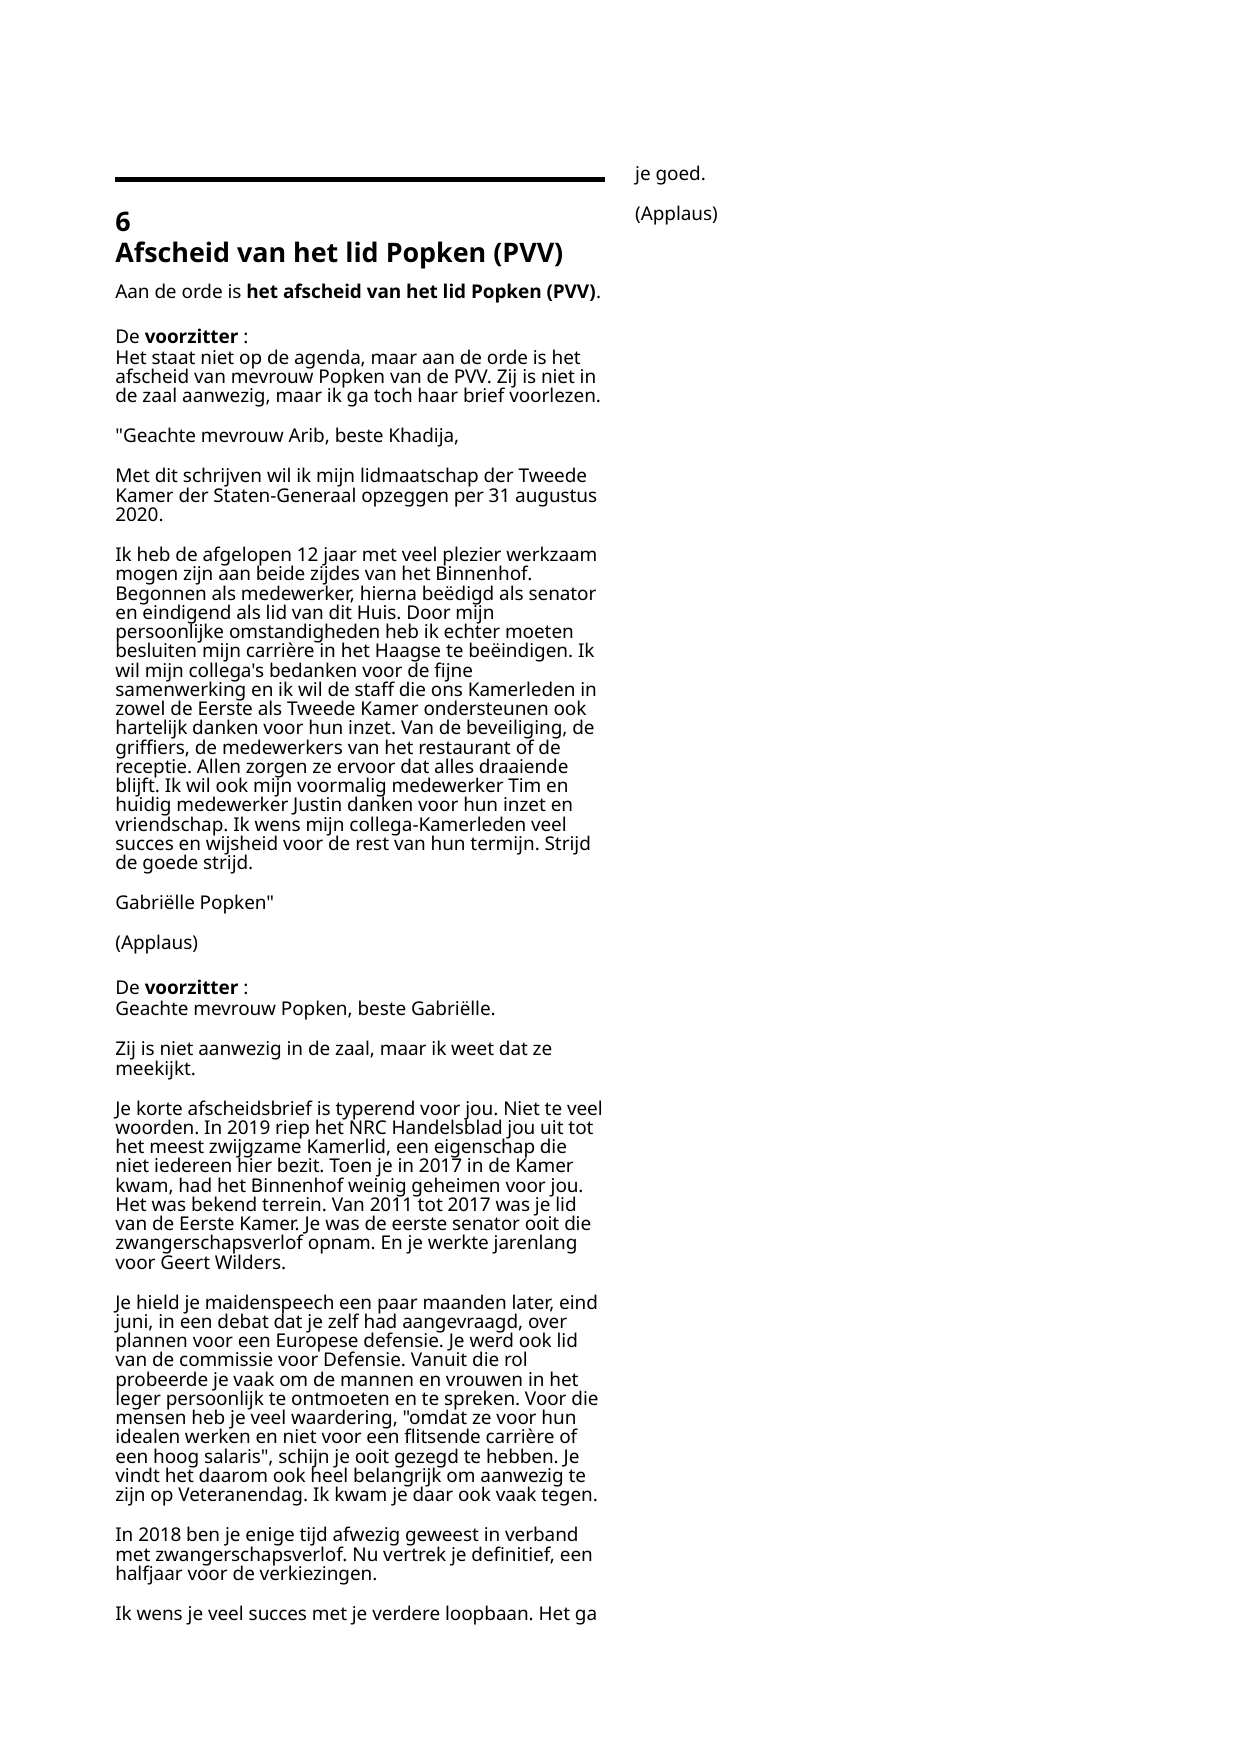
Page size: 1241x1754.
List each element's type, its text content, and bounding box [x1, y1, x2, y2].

text Afscheid van het lid Popken (PVV) [115, 239, 605, 283]
text Je korte afscheidsbrief is typerend voor jou. Niet te veel woorden. In 2019 riep het NRC Handelsblad jou uit tot het meest zwijgzame Kamerlid, een eigenschap die niet iedereen hier bezit. Toen je in 2017 in de Kamer kwam, had het Binnenhof weinig geheimen voor jou. Het was bekend terrein. Van 2011 tot 2017 was je lid van de Eerste Kamer. Je was de eerste senator ooit die zwangerschapsverlof opnam. En je werkte jarenlang voor Geert Wilders. [115, 1099, 605, 1273]
text Ik wens je veel succes met je verdere loopbaan. Het ga [115, 1605, 605, 1624]
text "Geachte mevrouw Arib, beste Khadija, [115, 427, 605, 447]
text Geachte mevrouw Popken, beste Gabriëlle. [115, 1000, 605, 1019]
text Je hield je maidenspeech een paar maanden later, eind juni, in een debat dat je zelf had aangevraagd, over plannen voor een Europese defensie. Je werd ook lid van de commissie voor Defensie. Vanuit die rol probeerde je vaak om de mannen en vrouwen in het leger persoonlijk te ontmoeten en te spreken. Voor die mensen heb je veel waardering, "omdat ze voor hun idealen werken en niet voor een flitsende carrière of een hoog salaris", schijn je ooit gezegd te hebben. Je vindt het daarom ook heel belangrijk om aanwezig te zijn op Veteranendag. Ik kwam je daar ook vaak tegen. [115, 1294, 605, 1506]
text Aan de orde is het afscheid van het lid Popken (PVV). [115, 283, 605, 302]
text Ik heb de afgelopen 12 jaar met veel plezier werkzaam mogen zijn aan beide zijdes van het Binnenhof. Begonnen als medewerker, hierna beëdigd als senator en eindigend als lid van dit Huis. Door mijn persoonlijke omstandigheden heb ik echter moeten besluiten mijn carrière in het Haagse te beëindigen. Ik wil mijn collega's bedanken voor de fijne samenwerking en ik wil de staff die ons Kamerleden in zowel de Eerste als Tweede Kamer ondersteunen ook hartelijk danken voor hun inzet. Van de beveiliging, de griffiers, de medewerkers van het restaurant of de receptie. Allen zorgen ze ervoor dat alles draaiende blijft. Ik wil ook mijn voormalig medewerker Tim en huidig medewerker Justin danken voor hun inzet en vriendschap. Ik wens mijn collega-Kamerleden veel succes en wijsheid voor de rest van hun termijn. Strijd de goede strijd. [115, 546, 605, 873]
text Zij is niet aanwezig in de zaal, maar ik weet dat ze meekijkt. [115, 1040, 605, 1079]
text 6 [115, 203, 605, 239]
text Met dit schrijven wil ik mijn lidmaatschap der Tweede Kamer der Staten-Generaal opzeggen per 31 augustus 2020. [115, 467, 605, 525]
text (Applaus) [115, 934, 605, 954]
text (Applaus) [635, 205, 1125, 225]
text In 2018 ben je enige tijd afwezig geweest in verband met zwangerschapsverlof. Nu vertrek je definitief, een halfjaar voor de verkiezingen. [115, 1526, 605, 1584]
text Het staat niet op de agenda, maar aan de orde is het afscheid van mevrouw Popken van de PVV. Zij is niet in de zaal aanwezig, maar ik ga toch haar brief voorlezen. [115, 349, 605, 407]
text De voorzitter : [115, 323, 605, 349]
text Gabriëlle Popken" [115, 894, 605, 913]
text De voorzitter : [115, 974, 605, 1000]
text je goed. [635, 165, 1125, 184]
